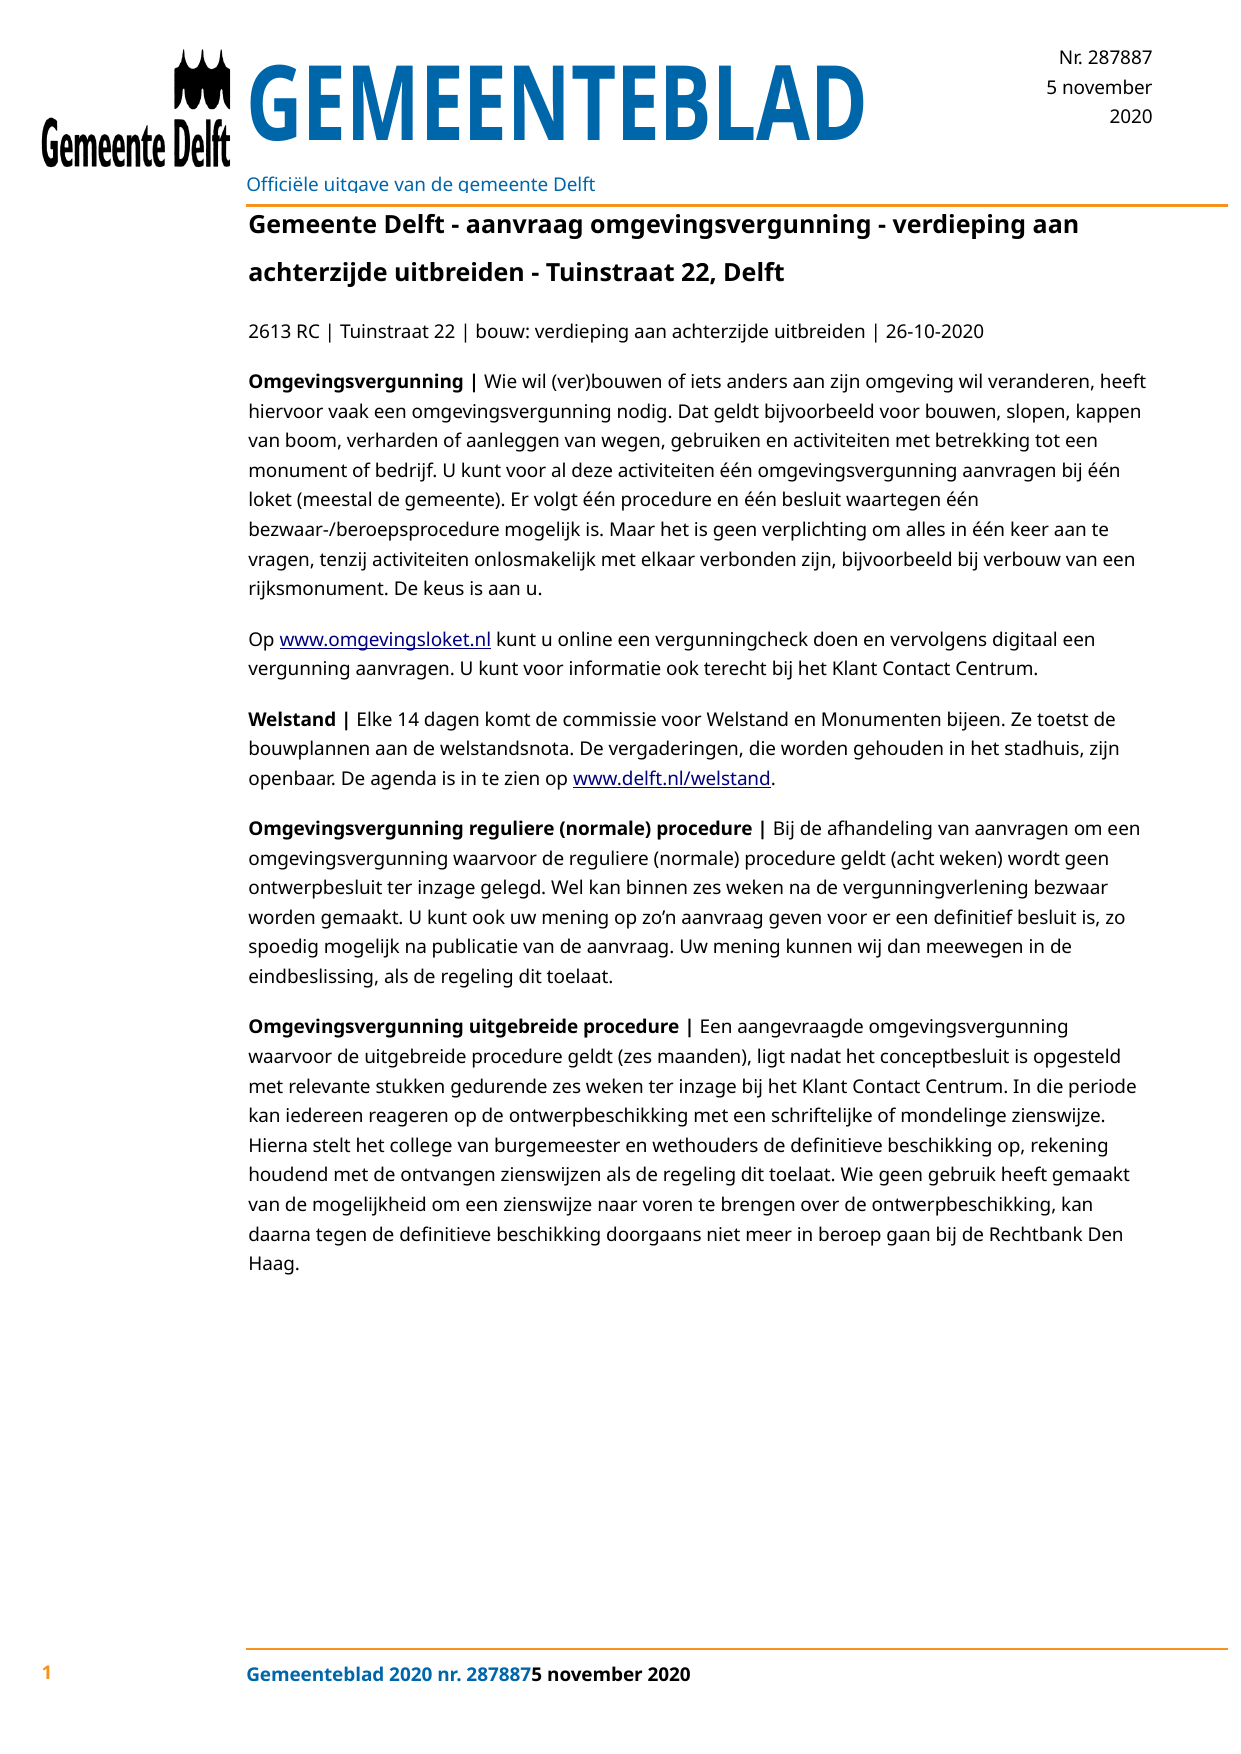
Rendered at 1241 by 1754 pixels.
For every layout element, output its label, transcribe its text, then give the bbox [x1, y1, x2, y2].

text Omgevingsvergunning uitgebreide procedure | Een aangevraagde omgevingsvergunning waarvoor de uitgebreide procedure geldt (zes maanden), ligt nadat het conceptbesluit is opgesteld met relevante stukken gedurende zes weken ter inzage bij het Klant Contact Centrum. In die periode kan iedereen reageren op de ontwerpbeschikking met een schriftelijke of mondelinge zienswijze. Hierna stelt het college van burgemeester en wethouders de definitieve beschikking op, rekening houdend met de ontvangen zienswijzen als de regeling dit toelaat. Wie geen gebruik heeft gemaakt van de mogelijkheid om een zienswijze naar voren te brengen over de ontwerpbeschikking, kan daarna tegen de definitieve beschikking doorgaans niet meer in beroep gaan bij de Rechtbank Den Haag. [248, 1014, 1152, 1276]
text Op www.omgevingsloket.nl kunt u online een vergunningcheck doen en vervolgens digitaal een vergunning aanvragen. U kunt voor informatie ook terecht bij het Klant Contact Centrum. [248, 626, 1152, 681]
text Gemeente Delft - aanvraag omgevingsvergunning - verdieping aan achterzijde uitbreiden - Tuinstraat 22, Delft [248, 207, 1152, 288]
text Omgevingsvergunning reguliere (normale) procedure | Bij de afhandeling van aanvragen om een omgevingsvergunning waarvoor de reguliere (normale) procedure geldt (acht weken) wordt geen ontwerpbesluit ter inzage gelegd. Wel kan binnen zes weken na de vergunningverlening bezwaar worden gemaakt. U kunt ook uw mening op zo’n aanvraag geven voor er een definitief besluit is, zo spoedig mogelijk na publicatie van de aanvraag. Uw mening kunnen wij dan meewegen in de eindbeslissing, als de regeling dit toelaat. [248, 815, 1152, 989]
picture [41, 47, 231, 172]
text Welstand | Elke 14 dagen komt de commissie voor Welstand en Monumenten bijeen. Ze toetst de bouwplannen aan de welstandsnota. De vergaderingen, die worden gehouden in het stadhuis, zijn openbaar. De agenda is in te zien op www.delft.nl/welstand. [248, 706, 1152, 791]
text Omgevingsvergunning | Wie wil (ver)bouwen of iets anders aan zijn omgeving wil veranderen, heeft hiervoor vaak een omgevingsvergunning nodig. Dat geldt bijvoorbeeld voor bouwen, slopen, kappen van boom, verharden of aanleggen van wegen, gebruiken en activiteiten met betrekking tot een monument of bedrijf. U kunt voor al deze activiteiten één omgevingsvergunning aanvragen bij één loket (meestal de gemeente). Er volgt één procedure en één besluit waartegen één bezwaar-/beroepsprocedure mogelijk is. Maar het is geen verplichting om alles in één keer aan te vragen, tenzij activiteiten onlosmakelijk met elkaar verbonden zijn, bijvoorbeeld bij verbouw van een rijksmonument. De keus is aan u. [248, 368, 1152, 601]
text 2613 RC | Tuinstraat 22 | bouw: verdieping aan achterzijde uitbreiden | 26-10-2020 [248, 318, 1152, 344]
